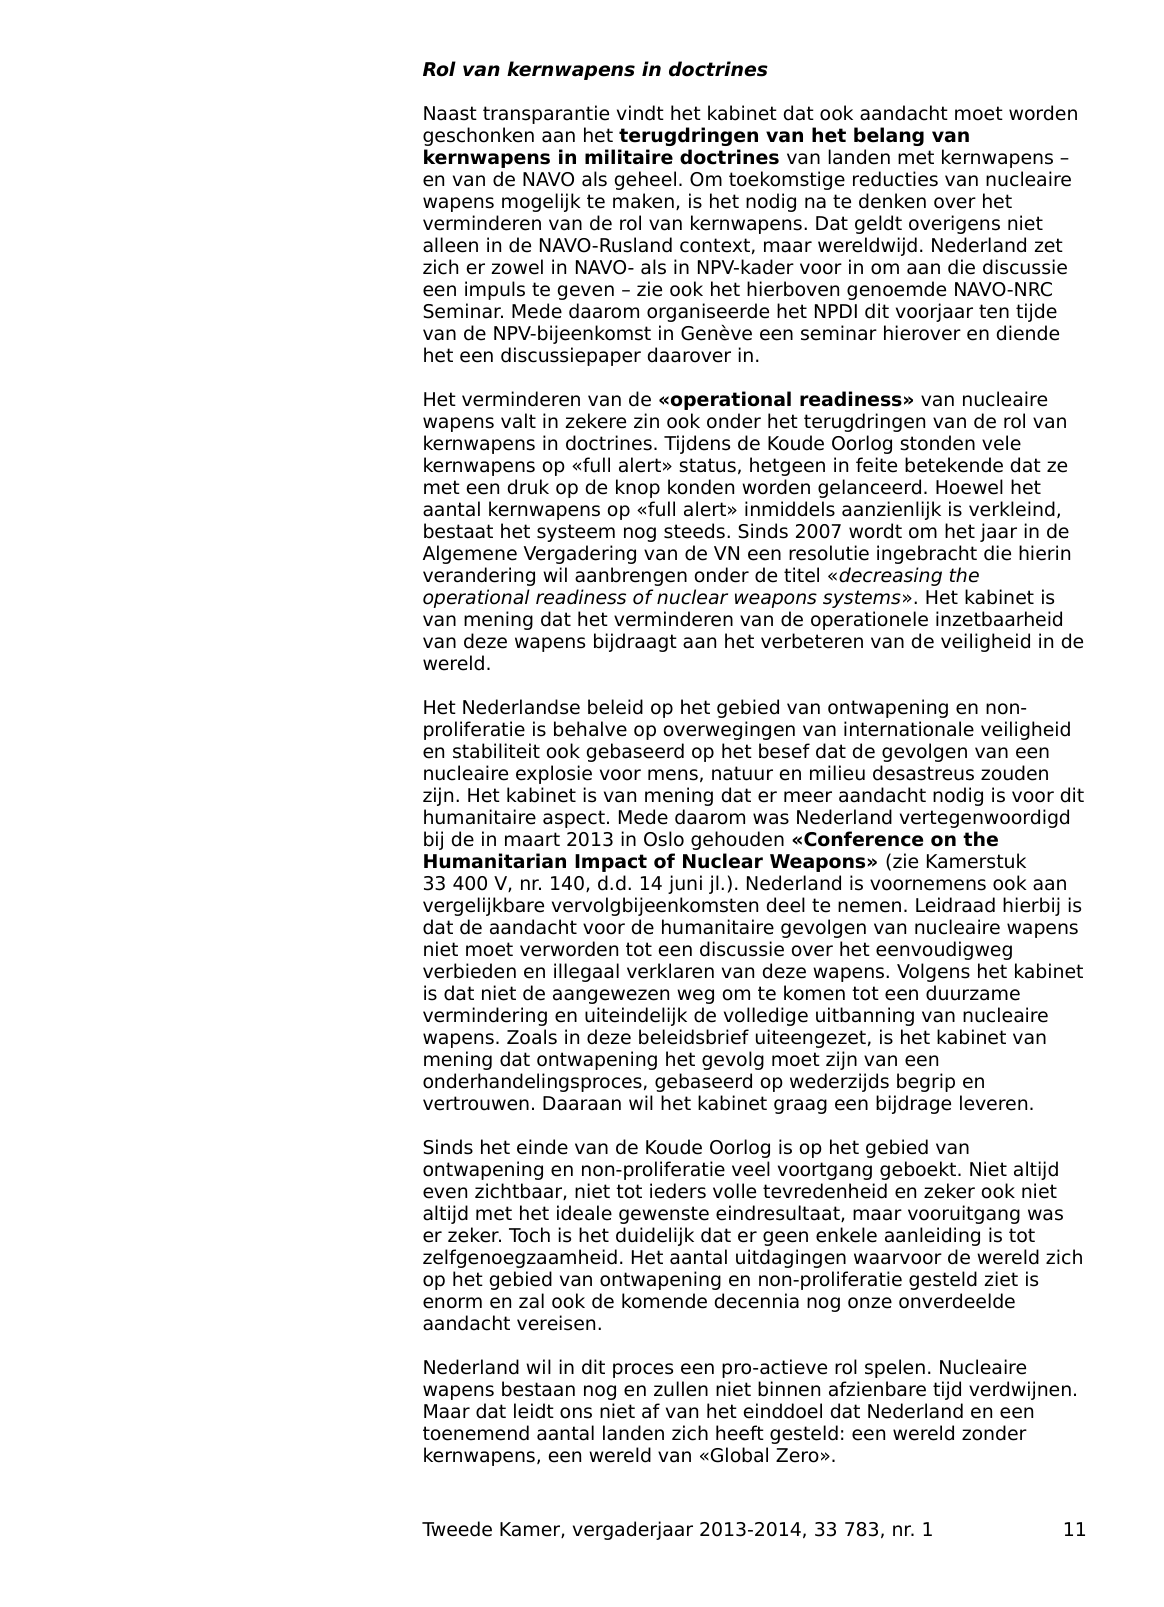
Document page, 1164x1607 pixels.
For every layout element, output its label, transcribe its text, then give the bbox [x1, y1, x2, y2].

text Het Nederlandse beleid op het gebied van ontwapening en non-proliferatie is behalve op overwegingen van internationale veiligheid en stabiliteit ook gebaseerd op het besef dat de gevolgen van een nucleaire explosie voor mens, natuur en milieu desastreus zouden zijn. Het kabinet is van mening dat er meer aandacht nodig is voor dit humanitaire aspect. Mede daarom was Nederland vertegenwoordigd bij de in maart 2013 in Oslo gehouden «Conference on the Humanitarian Impact of Nuclear Weapons» (zie Kamerstuk 33 400 V, nr. 140, d.d. 14 juni jl.). Nederland is voornemens ook aan vergelijkbare vervolgbijeenkomsten deel te nemen. Leidraad hierbij is dat de aandacht voor de humanitaire gevolgen van nucleaire wapens niet moet verworden tot een discussie over het eenvoudigweg verbieden en illegaal verklaren van deze wapens. Volgens het kabinet is dat niet de aangewezen weg om te komen tot een duurzame vermindering en uiteindelijk de volledige uitbanning van nucleaire wapens. Zoals in deze beleidsbrief uiteengezet, is het kabinet van mening dat ontwapening het gevolg moet zijn van een onderhandelingsproces, gebaseerd op wederzijds begrip en vertrouwen. Daaraan wil het kabinet graag een bijdrage leveren. [422, 697, 1087, 1115]
subtitle Rol van kernwapens in doctrines [422, 59, 1087, 81]
text Sinds het einde van de Koude Oorlog is op het gebied van ontwapening en non-proliferatie veel voortgang geboekt. Niet altijd even zichtbaar, niet tot ieders volle tevredenheid en zeker ook niet altijd met het ideale gewenste eindresultaat, maar vooruitgang was er zeker. Toch is het duidelijk dat er geen enkele aanleiding is tot zelfgenoegzaamheid. Het aantal uitdagingen waarvoor de wereld zich op het gebied van ontwapening en non-proliferatie gesteld ziet is enorm en zal ook de komende decennia nog onze onverdeelde aandacht vereisen. [422, 1137, 1087, 1335]
text Het verminderen van de «operational readiness» van nucleaire wapens valt in zekere zin ook onder het terugdringen van de rol van kernwapens in doctrines. Tijdens de Koude Oorlog stonden vele kernwapens op «full alert» status, hetgeen in feite betekende dat ze met een druk op de knop konden worden gelanceerd. Hoewel het aantal kernwapens op «full alert» inmiddels aanzienlijk is verkleind, bestaat het systeem nog steeds. Sinds 2007 wordt om het jaar in de Algemene Vergadering van de VN een resolutie ingebracht die hierin verandering wil aanbrengen onder de titel «decreasing the operational readiness of nuclear weapons systems». Het kabinet is van mening dat het verminderen van de operationele inzetbaarheid van deze wapens bijdraagt aan het verbeteren van de veiligheid in de wereld. [422, 389, 1087, 675]
text Nederland wil in dit proces een pro-actieve rol spelen. Nucleaire wapens bestaan nog en zullen niet binnen afzienbare tijd verdwijnen. Maar dat leidt ons niet af van het einddoel dat Nederland en een toenemend aantal landen zich heeft gesteld: een wereld zonder kernwapens, een wereld van «Global Zero». [422, 1357, 1087, 1467]
text Naast transparantie vindt het kabinet dat ook aandacht moet worden geschonken aan het terugdringen van het belang van kernwapens in militaire doctrines van landen met kernwapens – en van de NAVO als geheel. Om toekomstige reducties van nucleaire wapens mogelijk te maken, is het nodig na te denken over het verminderen van de rol van kernwapens. Dat geldt overigens niet alleen in de NAVO-Rusland context, maar wereldwijd. Nederland zet zich er zowel in NAVO- als in NPV-kader voor in om aan die discussie een impuls te geven – zie ook het hierboven genoemde NAVO-NRC Seminar. Mede daarom organiseerde het NPDI dit voorjaar ten tijde van de NPV-bijeenkomst in Genève een seminar hierover en diende het een discussiepaper daarover in. [422, 103, 1087, 367]
